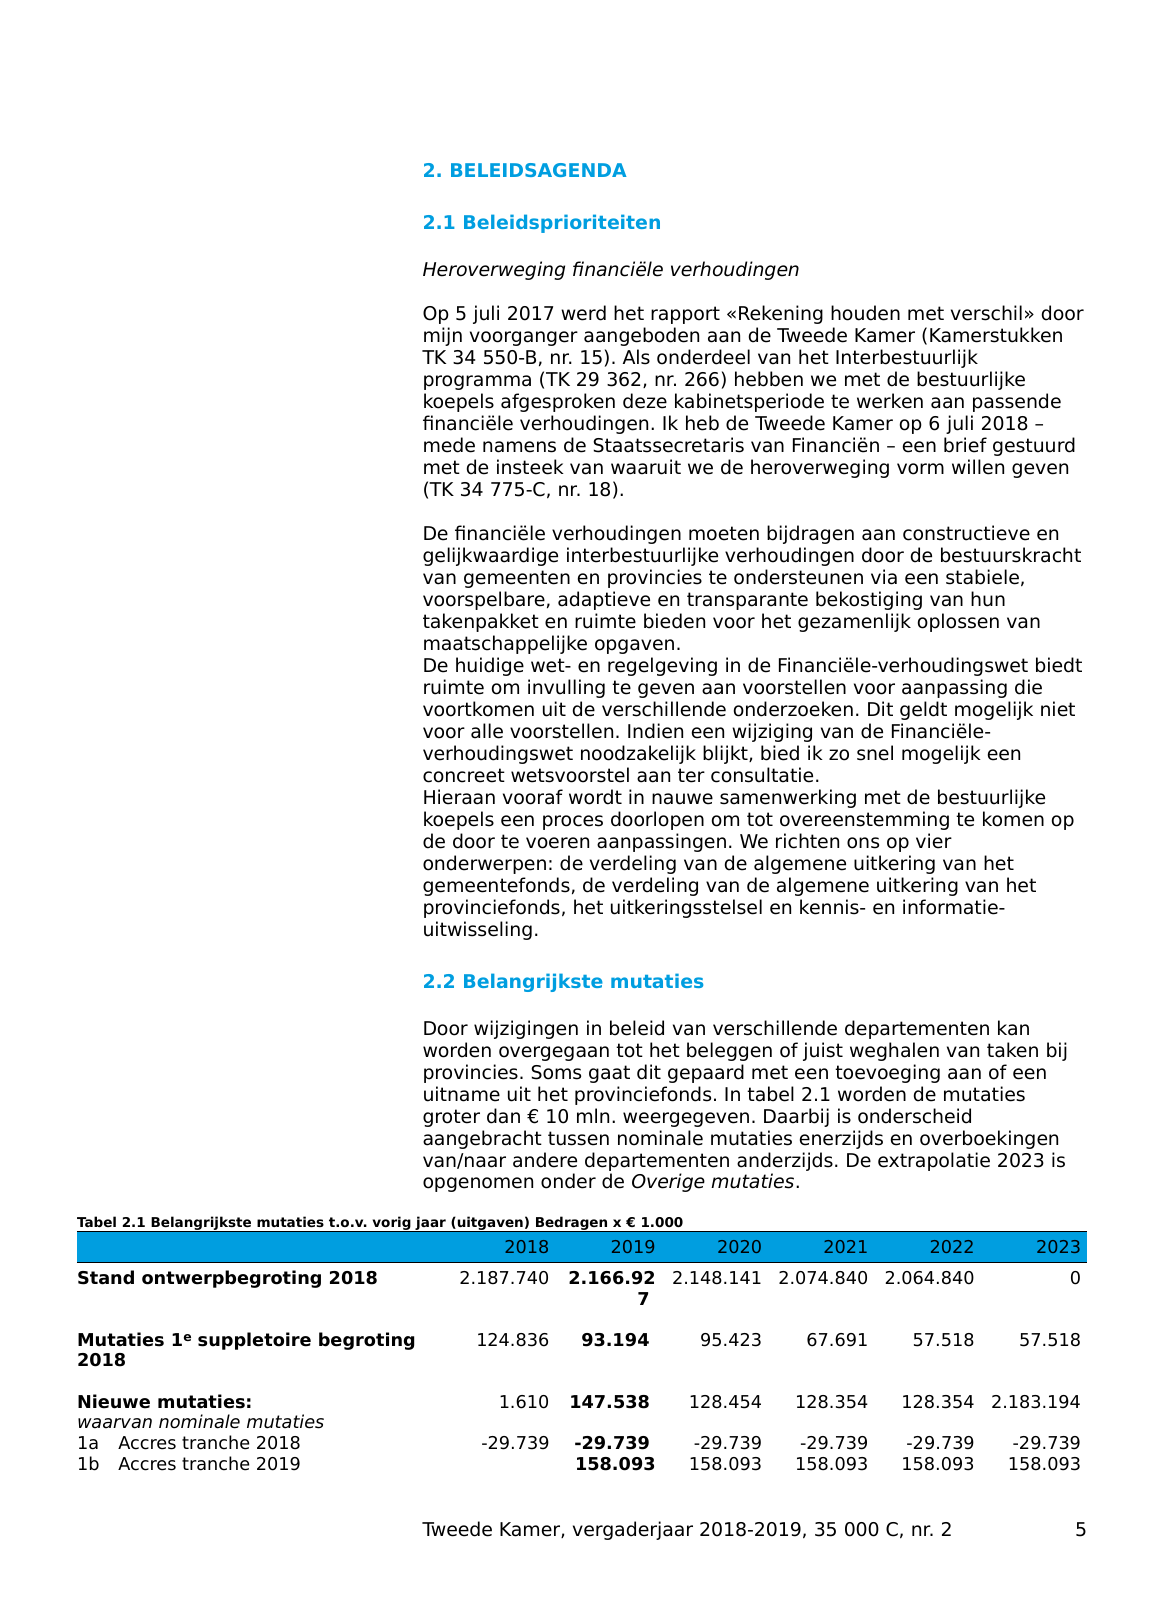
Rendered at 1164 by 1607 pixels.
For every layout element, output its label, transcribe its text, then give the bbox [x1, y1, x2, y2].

table_cell [768, 1309, 874, 1330]
table_cell -29.739 [768, 1433, 874, 1453]
table_cell 2021 [768, 1232, 874, 1262]
table_cell 95.423 [661, 1330, 768, 1371]
table_cell [980, 1309, 1087, 1330]
table_cell [768, 1412, 874, 1433]
table_cell Accres tranche 2018 [112, 1433, 449, 1453]
table_cell 158.093 [555, 1454, 661, 1474]
table_cell [449, 1371, 555, 1392]
table_header Tabel 2.1 Belangrijkste mutaties t.o.v. vorig jaar (uitgaven) Bedragen x € 1.000 [77, 1215, 1087, 1231]
table_cell 2.074.840 [768, 1263, 874, 1309]
table_cell [449, 1412, 555, 1433]
table_cell 2.183.194 [980, 1392, 1087, 1412]
subtitle 2.1 Beleidsprioriteiten [422, 212, 1087, 234]
table_cell 128.354 [768, 1392, 874, 1412]
text Op 5 juli 2017 werd het rapport «Rekening houden met verschil» door mijn voorganger aangeboden aan de Tweede Kamer (Kamerstukken TK 34 550-B, nr. 15). Als onderdeel van het Interbestuurlijk programma (TK 29 362, nr. 266) hebben we met de bestuurlijke koepels afgesproken deze kabinetsperiode te werken aan passende financiële verhoudingen. Ik heb de Tweede Kamer op 6 juli 2018 – mede namens de Staatssecretaris van Financiën – een brief gestuurd met de insteek van waaruit we de heroverweging vorm willen geven (TK 34 775-C, nr. 18). [422, 303, 1087, 501]
table_cell [874, 1371, 980, 1392]
table_cell waarvan nominale mutaties [77, 1412, 449, 1433]
text Door wijzigingen in beleid van verschillende departementen kan worden overgegaan tot het beleggen of juist weghalen van taken bij provincies. Soms gaat dit gepaard met een toevoeging aan of een uitname uit het provinciefonds. In tabel 2.1 worden de mutaties groter dan € 10 mln. weergegeven. Daarbij is onderscheid aangebracht tussen nominale mutaties enerzijds en overboekingen van/naar andere departementen anderzijds. De extrapolatie 2023 is opgenomen onder de Overige mutaties. [422, 1018, 1087, 1193]
table_cell -29.739 [555, 1433, 661, 1453]
table_cell [112, 1309, 449, 1330]
table_cell [449, 1309, 555, 1330]
table_cell [874, 1309, 980, 1330]
subtitle 2.2 Belangrijkste mutaties [422, 971, 1087, 993]
text Hieraan vooraf wordt in nauwe samenwerking met de bestuurlijke koepels een proces doorlopen om tot overeenstemming te komen op de door te voeren aanpassingen. We richten ons op vier onderwerpen: de verdeling van de algemene uitkering van het gemeentefonds, de verdeling van de algemene uitkering van het provinciefonds, het uitkeringsstelsel en kennis- en informatie-uitwisseling. [422, 787, 1087, 941]
table_cell 93.194 [555, 1330, 661, 1371]
table_cell [768, 1371, 874, 1392]
subtitle 2. BELEIDSAGENDA [422, 160, 1087, 182]
table_cell [980, 1412, 1087, 1433]
table_cell [77, 1371, 112, 1392]
table_cell Nieuwe mutaties: [77, 1392, 449, 1412]
table_cell 2019 [555, 1232, 661, 1262]
table_cell 2018 [449, 1232, 555, 1262]
table_cell -29.739 [661, 1433, 768, 1453]
table_cell 1a [77, 1433, 112, 1453]
table_cell [112, 1371, 449, 1392]
table_cell [449, 1454, 555, 1474]
table_cell 2020 [661, 1232, 768, 1262]
table_cell [874, 1412, 980, 1433]
table_cell 2.166.927 [555, 1263, 661, 1309]
table_cell 158.093 [980, 1454, 1087, 1474]
table_cell 57.518 [980, 1330, 1087, 1371]
text De financiële verhoudingen moeten bijdragen aan constructieve en gelijkwaardige interbestuurlijke verhoudingen door de bestuurskracht van gemeenten en provincies te ondersteunen via een stabiele, voorspelbare, adaptieve en transparante bekostiging van hun takenpakket en ruimte bieden voor het gezamenlijk oplossen van maatschappelijke opgaven. [422, 523, 1087, 655]
table_cell -29.739 [980, 1433, 1087, 1453]
table_cell Mutaties 1e suppletoire begroting 2018 [77, 1330, 449, 1371]
table_cell -29.739 [874, 1433, 980, 1453]
subtitle Heroverweging financiële verhoudingen [422, 259, 1087, 281]
table_cell 2.148.141 [661, 1263, 768, 1309]
table_cell Accres tranche 2019 [112, 1454, 449, 1474]
table_cell 158.093 [874, 1454, 980, 1474]
table_cell 158.093 [768, 1454, 874, 1474]
table_cell 2.187.740 [449, 1263, 555, 1309]
table_cell 57.518 [874, 1330, 980, 1371]
table_cell [661, 1412, 768, 1433]
table_cell [555, 1412, 661, 1433]
table_cell 124.836 [449, 1330, 555, 1371]
table_cell 128.354 [874, 1392, 980, 1412]
table_cell [661, 1371, 768, 1392]
table_cell [77, 1309, 112, 1330]
table_cell [77, 1232, 449, 1262]
table_cell [661, 1309, 768, 1330]
table_cell -29.739 [449, 1433, 555, 1453]
table_cell [980, 1371, 1087, 1392]
table_cell 2022 [874, 1232, 980, 1262]
table_cell 1.610 [449, 1392, 555, 1412]
table_cell 2.064.840 [874, 1263, 980, 1309]
table_cell [555, 1309, 661, 1330]
table_cell 2023 [980, 1232, 1087, 1262]
table_cell 158.093 [661, 1454, 768, 1474]
table_cell 128.454 [661, 1392, 768, 1412]
table_cell 67.691 [768, 1330, 874, 1371]
table_cell Stand ontwerpbegroting 2018 [77, 1263, 449, 1309]
table_cell [555, 1371, 661, 1392]
table_cell 1b [77, 1454, 112, 1474]
text De huidige wet- en regelgeving in de Financiële-verhoudingswet biedt ruimte om invulling te geven aan voorstellen voor aanpassing die voortkomen uit de verschillende onderzoeken. Dit geldt mogelijk niet voor alle voorstellen. Indien een wijziging van de Financiële-verhoudingswet noodzakelijk blijkt, bied ik zo snel mogelijk een concreet wetsvoorstel aan ter consultatie. [422, 655, 1087, 787]
table_cell 0 [980, 1263, 1087, 1309]
table_cell 147.538 [555, 1392, 661, 1412]
